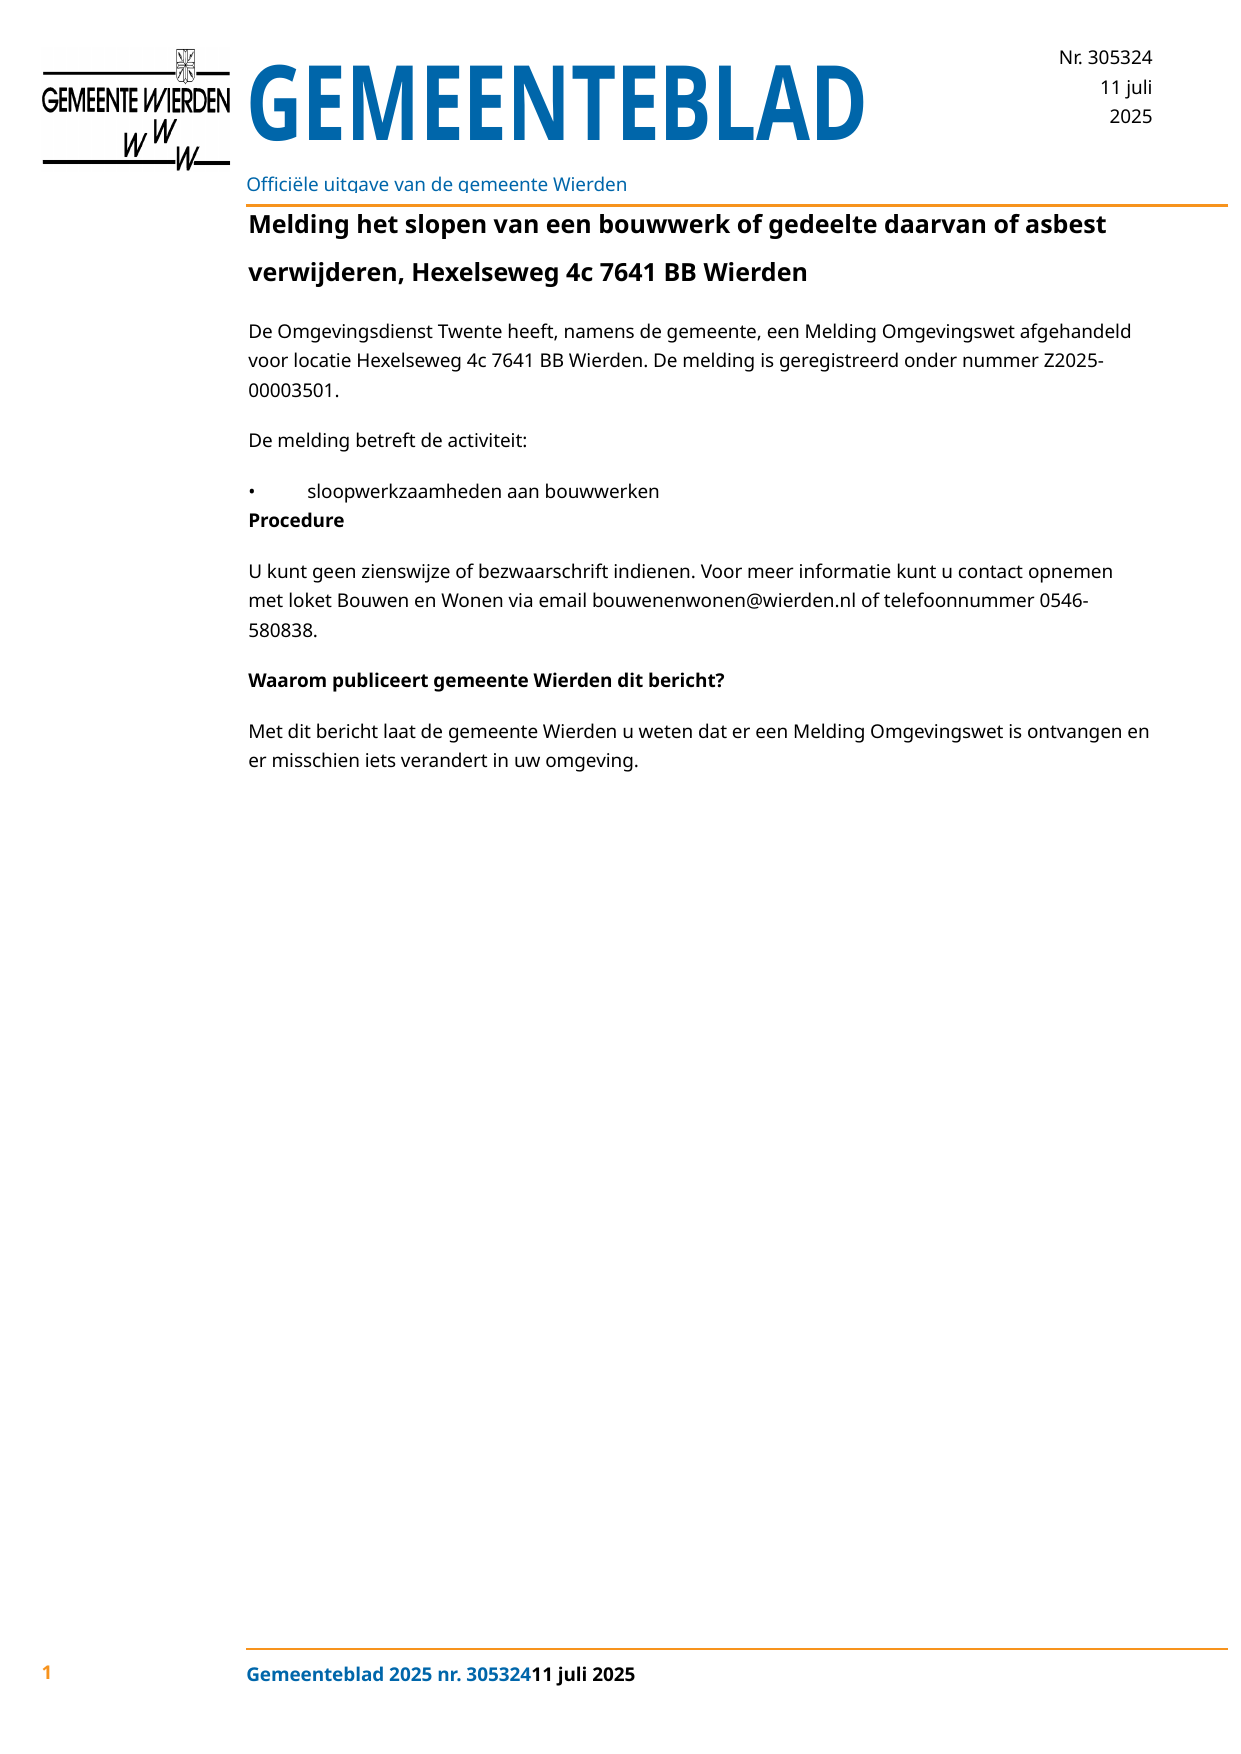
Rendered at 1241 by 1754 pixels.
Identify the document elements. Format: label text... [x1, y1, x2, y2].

text Melding het slopen van een bouwwerk of gedeelte daarvan of asbest verwijderen, Hexelseweg 4c 7641 BB Wierden [248, 207, 1152, 288]
text Met dit bericht laat de gemeente Wierden u weten dat er een Melding Omgevingswet is ontvangen en er misschien iets verandert in uw omgeving. [248, 718, 1152, 773]
text Waarom publiceert gemeente Wierden dit bericht? [248, 667, 1152, 693]
text De melding betreft de activiteit: [248, 427, 1152, 453]
picture [41, 47, 231, 172]
text U kunt geen zienswijze of bezwaarschrift indienen. Voor meer informatie kunt u contact opnemen met loket Bouwen en Wonen via email bouwenenwonen@wierden.nl of telefoonnummer 0546-580838. [248, 558, 1152, 643]
text Procedure [248, 507, 1152, 533]
text De Omgevingsdienst Twente heeft, namens de gemeente, een Melding Omgevingswet afgehandeld voor locatie Hexelseweg 4c 7641 BB Wierden. De melding is geregistreerd onder nummer Z2025-00003501. [248, 318, 1152, 403]
list sloopwerkzaamheden aan bouwwerken [248, 478, 1152, 504]
